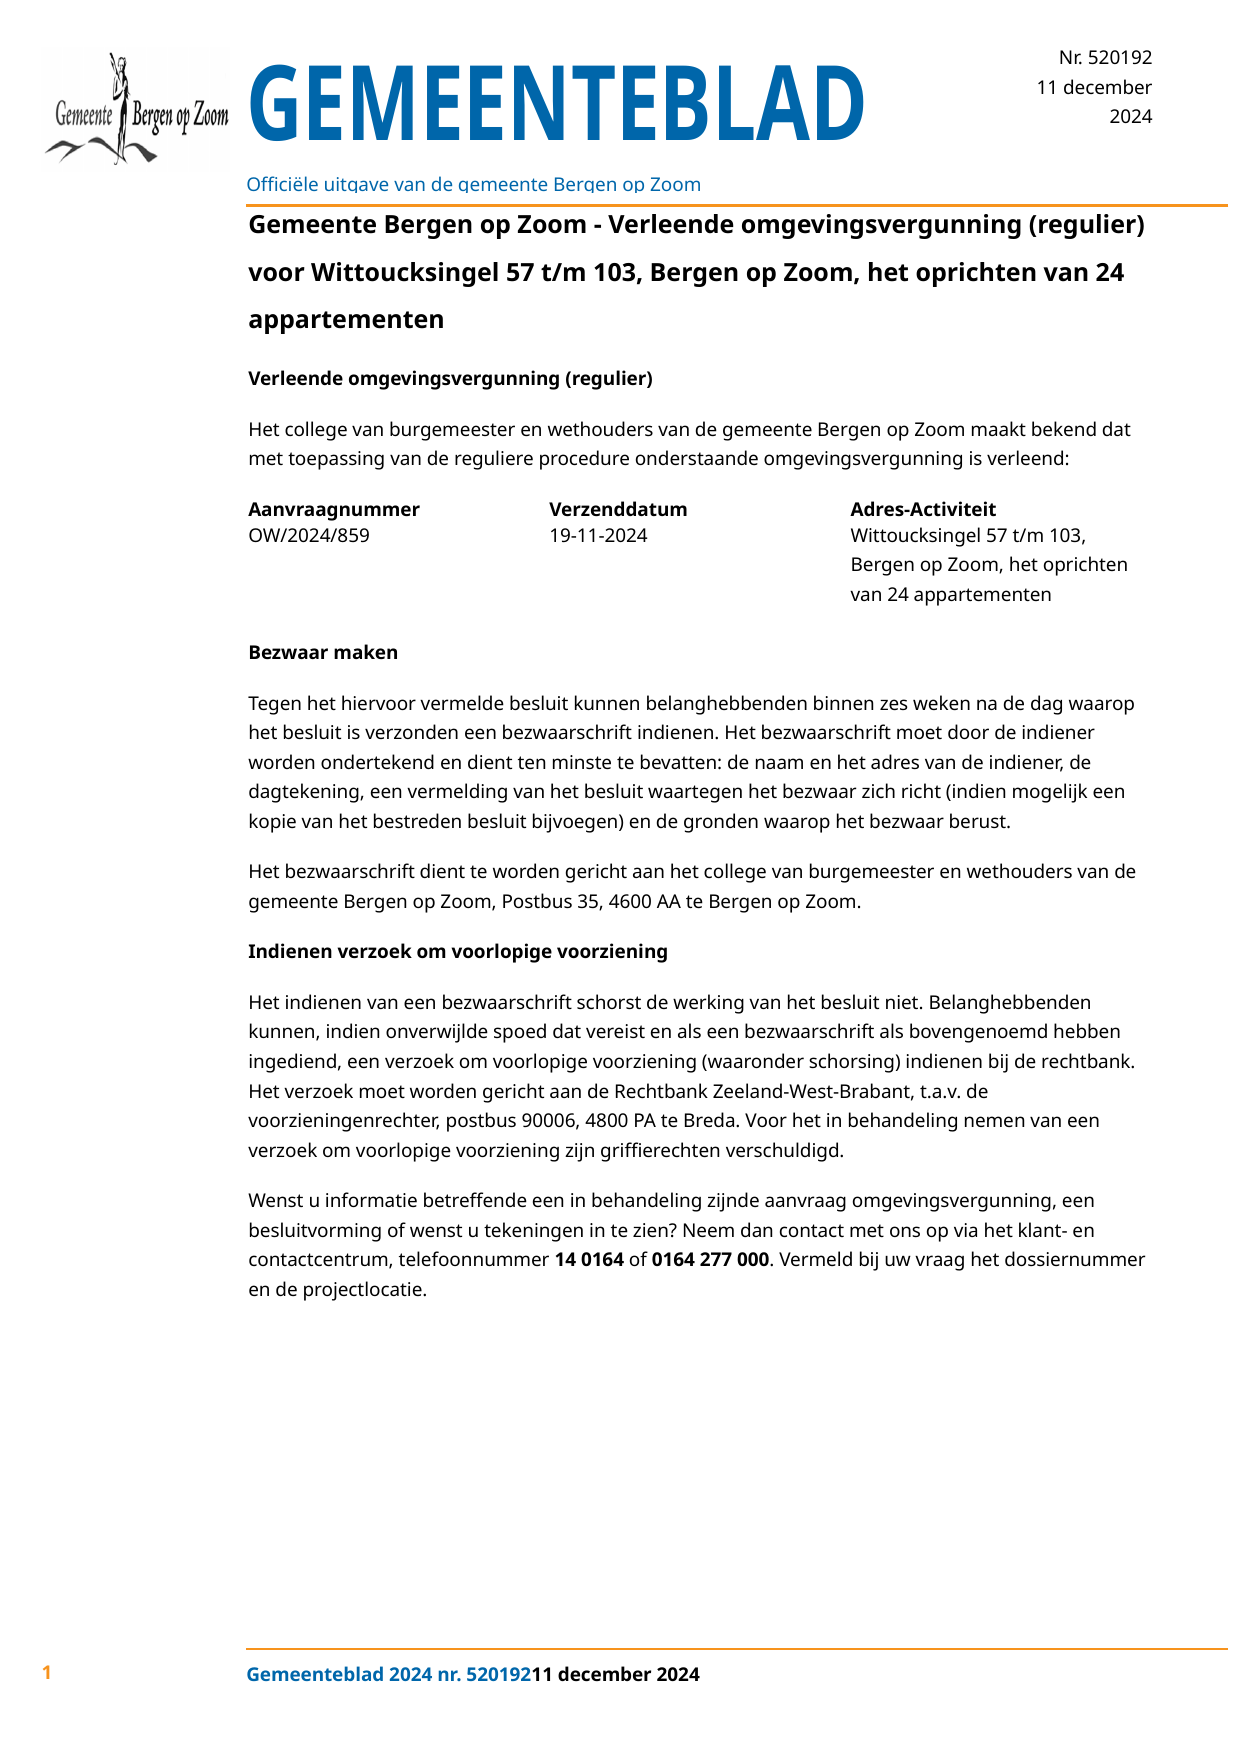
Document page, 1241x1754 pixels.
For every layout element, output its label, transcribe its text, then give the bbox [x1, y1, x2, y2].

text Het bezwaarschrift dient te worden gericht aan het college van burgemeester en wethouders van de gemeente Bergen op Zoom, Postbus 35, 4600 AA te Bergen op Zoom. [248, 859, 1152, 914]
text Gemeente Bergen op Zoom - Verleende omgevingsvergunning (regulier) voor Wittoucksingel 57 t/m 103, Bergen op Zoom, het oprichten van 24 appartementen [248, 207, 1152, 336]
table_cell Wittoucksingel 57 t/m 103, Bergen op Zoom, het oprichten van 24 appartementen [850, 522, 1152, 636]
table_header Adres-Activiteit [850, 496, 1152, 522]
text Het indienen van een bezwaarschrift schorst de werking van het besluit niet. Belanghebbenden kunnen, indien onverwijlde spoed dat vereist en als een bezwaarschrift als bovengenoemd hebben ingediend, een verzoek om voorlopige voorziening (waaronder schorsing) indienen bij de rechtbank. Het verzoek moet worden gericht aan de Rechtbank Zeeland-West-Brabant, t.a.v. de voorzieningenrechter, postbus 90006, 4800 PA te Breda. Voor het in behandeling nemen van een verzoek om voorlopige voorziening zijn griffierechten verschuldigd. [248, 989, 1152, 1163]
text Tegen het hiervoor vermelde besluit kunnen belanghebbenden binnen zes weken na de dag waarop het besluit is verzonden een bezwaarschrift indienen. Het bezwaarschrift moet door de indiener worden ondertekend en dient ten minste te bevatten: de naam en het adres van de indiener, de dagtekening, een vermelding van het besluit waartegen het bezwaar zich richt (indien mogelijk een kopie van het bestreden besluit bijvoegen) en de gronden waarop het bezwaar berust. [248, 690, 1152, 834]
table_cell 19-11-2024 [549, 522, 850, 636]
text Bezwaar maken [248, 639, 1152, 665]
table_cell OW/2024/859 [248, 522, 549, 636]
text Indienen verzoek om voorlopige voorziening [248, 939, 1152, 964]
text Het college van burgemeester en wethouders van de gemeente Bergen op Zoom maakt bekend dat met toepassing van de reguliere procedure onderstaande omgevingsvergunning is verleend: [248, 416, 1152, 471]
table_header Verzenddatum [549, 496, 850, 522]
text Verleende omgevingsvergunning (regulier) [248, 366, 1152, 391]
text Wenst u informatie betreffende een in behandeling zijnde aanvraag omgevingsvergunning, een besluitvorming of wenst u tekeningen in te zien? Neem dan contact met ons op via het klant- en contactcentrum, telefoonnummer 14 0164 of 0164 277 000. Vermeld bij uw vraag het dossiernummer en de projectlocatie. [248, 1187, 1152, 1302]
picture [41, 47, 231, 172]
table_header Aanvraagnummer [248, 496, 549, 522]
